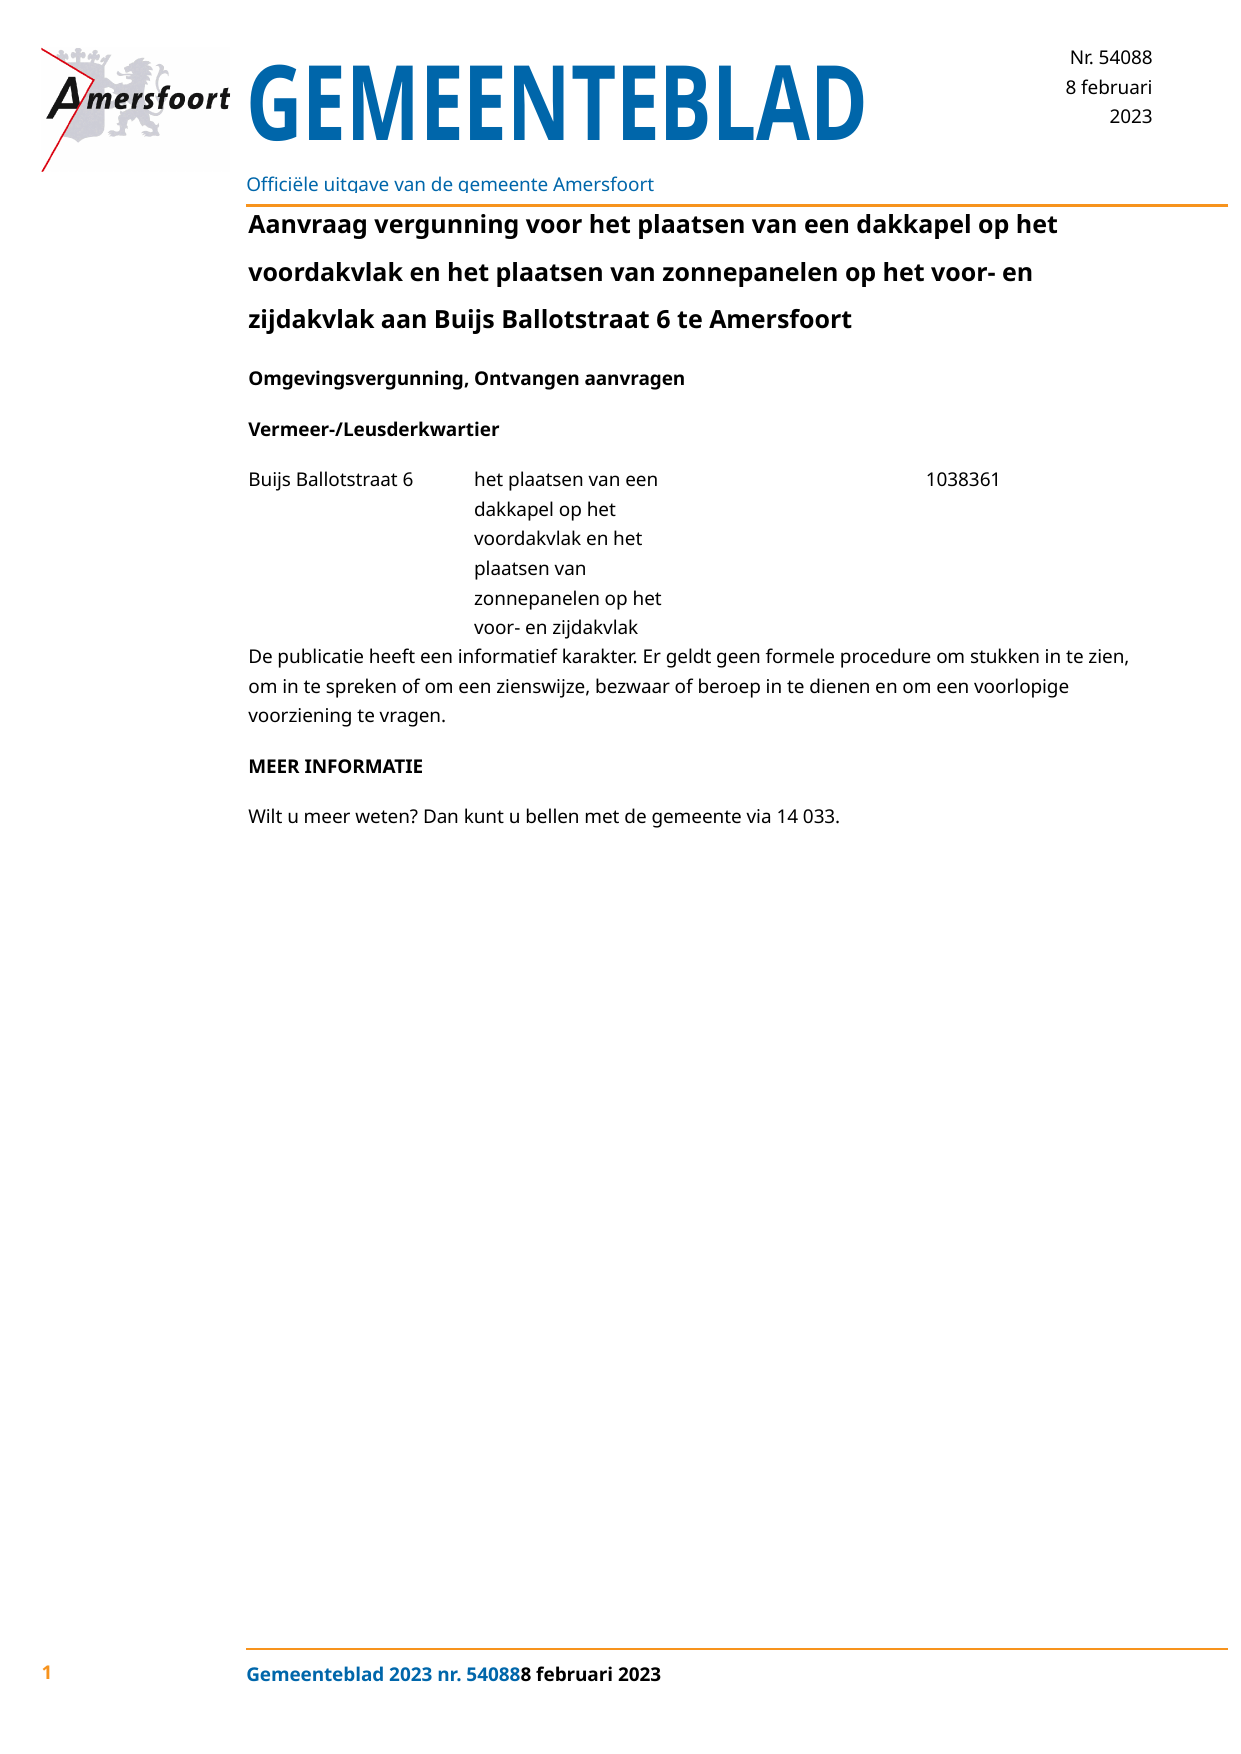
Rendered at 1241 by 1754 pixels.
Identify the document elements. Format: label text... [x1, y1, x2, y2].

text Omgevingsvergunning, Ontvangen aanvragen [248, 366, 1152, 391]
table_header Buijs Ballotstraat 6 [248, 466, 474, 640]
text De publicatie heeft een informatief karakter. Er geldt geen formele procedure om stukken in te zien, om in te spreken of om een zienswijze, bezwaar of beroep in te dienen en om een voorlopige voorziening te vragen. [248, 643, 1152, 728]
table_header het plaatsen van een dakkapel op het voordakvlak en het plaatsen van zonnepanelen op het voor- en zijdakvlak [474, 466, 700, 640]
picture [41, 47, 231, 172]
text Aanvraag vergunning voor het plaatsen van een dakkapel op het voordakvlak en het plaatsen van zonnepanelen op het voor- en zijdakvlak aan Buijs Ballotstraat 6 te Amersfoort [248, 207, 1152, 336]
text Vermeer-/Leusderkwartier [248, 416, 1152, 442]
table_header [700, 466, 926, 640]
text Wilt u meer weten? Dan kunt u bellen met de gemeente via 14 033. [248, 803, 1152, 829]
table_header 1038361 [926, 466, 1152, 640]
text MEER INFORMATIE [248, 753, 1152, 779]
